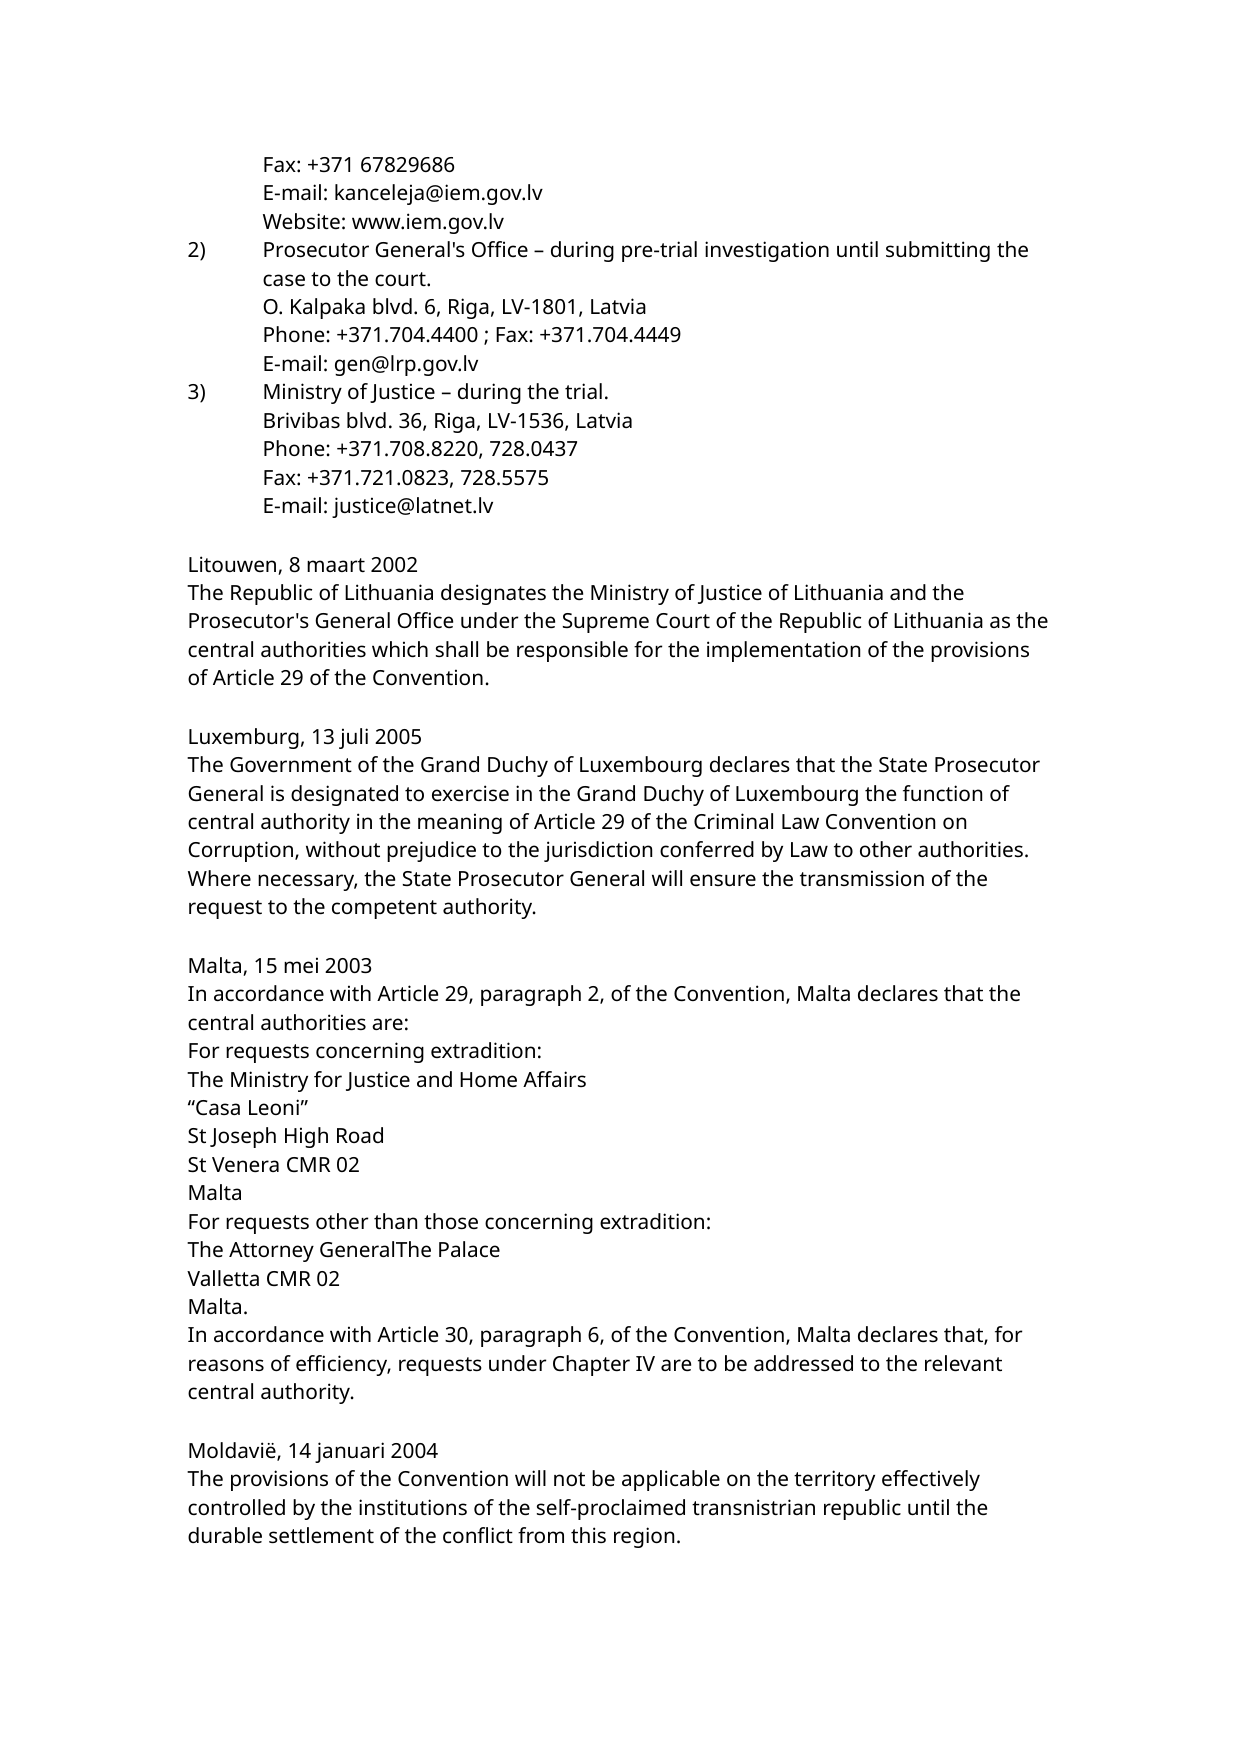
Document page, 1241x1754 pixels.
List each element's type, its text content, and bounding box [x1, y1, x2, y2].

list Fax: +371 67829686 [187, 150, 1053, 178]
list Ministry of Justice – during the trial. [187, 377, 1053, 406]
text For requests other than those concerning extradition: [187, 1207, 1053, 1235]
text Valletta CMR 02 [187, 1264, 1053, 1292]
text The provisions of the Convention will not be applicable on the territory effectively controlled by the institutions of the self-proclaimed transnistrian republic until the durable settlement of the conflict from this region. [187, 1464, 1053, 1550]
text “Casa Leoni” [187, 1093, 1053, 1122]
list Phone: +371.704.4400 ; Fax: +371.704.4449 [187, 321, 1053, 349]
text The Attorney GeneralThe Palace [187, 1235, 1053, 1264]
text St Joseph High Road [187, 1122, 1053, 1150]
text In accordance with Article 29, paragraph 2, of the Convention, Malta declares that the central authorities are: [187, 979, 1053, 1036]
text For requests concerning extradition: [187, 1036, 1053, 1065]
list E-mail: kanceleja@iem.gov.lv [187, 178, 1053, 207]
text St Venera CMR 02 [187, 1150, 1053, 1178]
text The Government of the Grand Duchy of Luxembourg declares that the State Prosecutor General is designated to exercise in the Grand Duchy of Luxembourg the function of central authority in the meaning of Article 29 of the Criminal Law Convention on Corruption, without prejudice to the jurisdiction conferred by Law to other authorities. Where necessary, the State Prosecutor General will ensure the transmission of the request to the competent authority. [187, 750, 1053, 921]
text In accordance with Article 30, paragraph 6, of the Convention, Malta declares that, for reasons of efficiency, requests under Chapter IV are to be addressed to the relevant central authority. [187, 1321, 1053, 1406]
text The Ministry for Justice and Home Affairs [187, 1065, 1053, 1093]
list Website: www.iem.gov.lv [187, 207, 1053, 235]
list Prosecutor General's Office – during pre-trial investigation until submitting the case to the court. [187, 235, 1053, 292]
text Malta. [187, 1292, 1053, 1321]
list E-mail: justice@latnet.lv [187, 491, 1053, 520]
list Fax: +371.721.0823, 728.5575 [187, 463, 1053, 491]
text Malta, 15 mei 2003 [187, 951, 1053, 979]
text Moldavië, 14 januari 2004 [187, 1436, 1053, 1464]
list O. Kalpaka blvd. 6, Riga, LV-1801, Latvia [187, 292, 1053, 321]
list Brivibas blvd. 36, Riga, LV-1536, Latvia [187, 406, 1053, 434]
text Luxemburg, 13 juli 2005 [187, 722, 1053, 750]
text Malta [187, 1178, 1053, 1207]
text Litouwen, 8 maart 2002 [187, 550, 1053, 578]
text The Republic of Lithuania designates the Ministry of Justice of Lithuania and the Prosecutor's General Office under the Supreme Court of the Republic of Lithuania as the central authorities which shall be responsible for the implementation of the provisions of Article 29 of the Convention. [187, 578, 1053, 692]
list E-mail: gen@lrp.gov.lv [187, 349, 1053, 377]
list Phone: +371.708.8220, 728.0437 [187, 434, 1053, 463]
